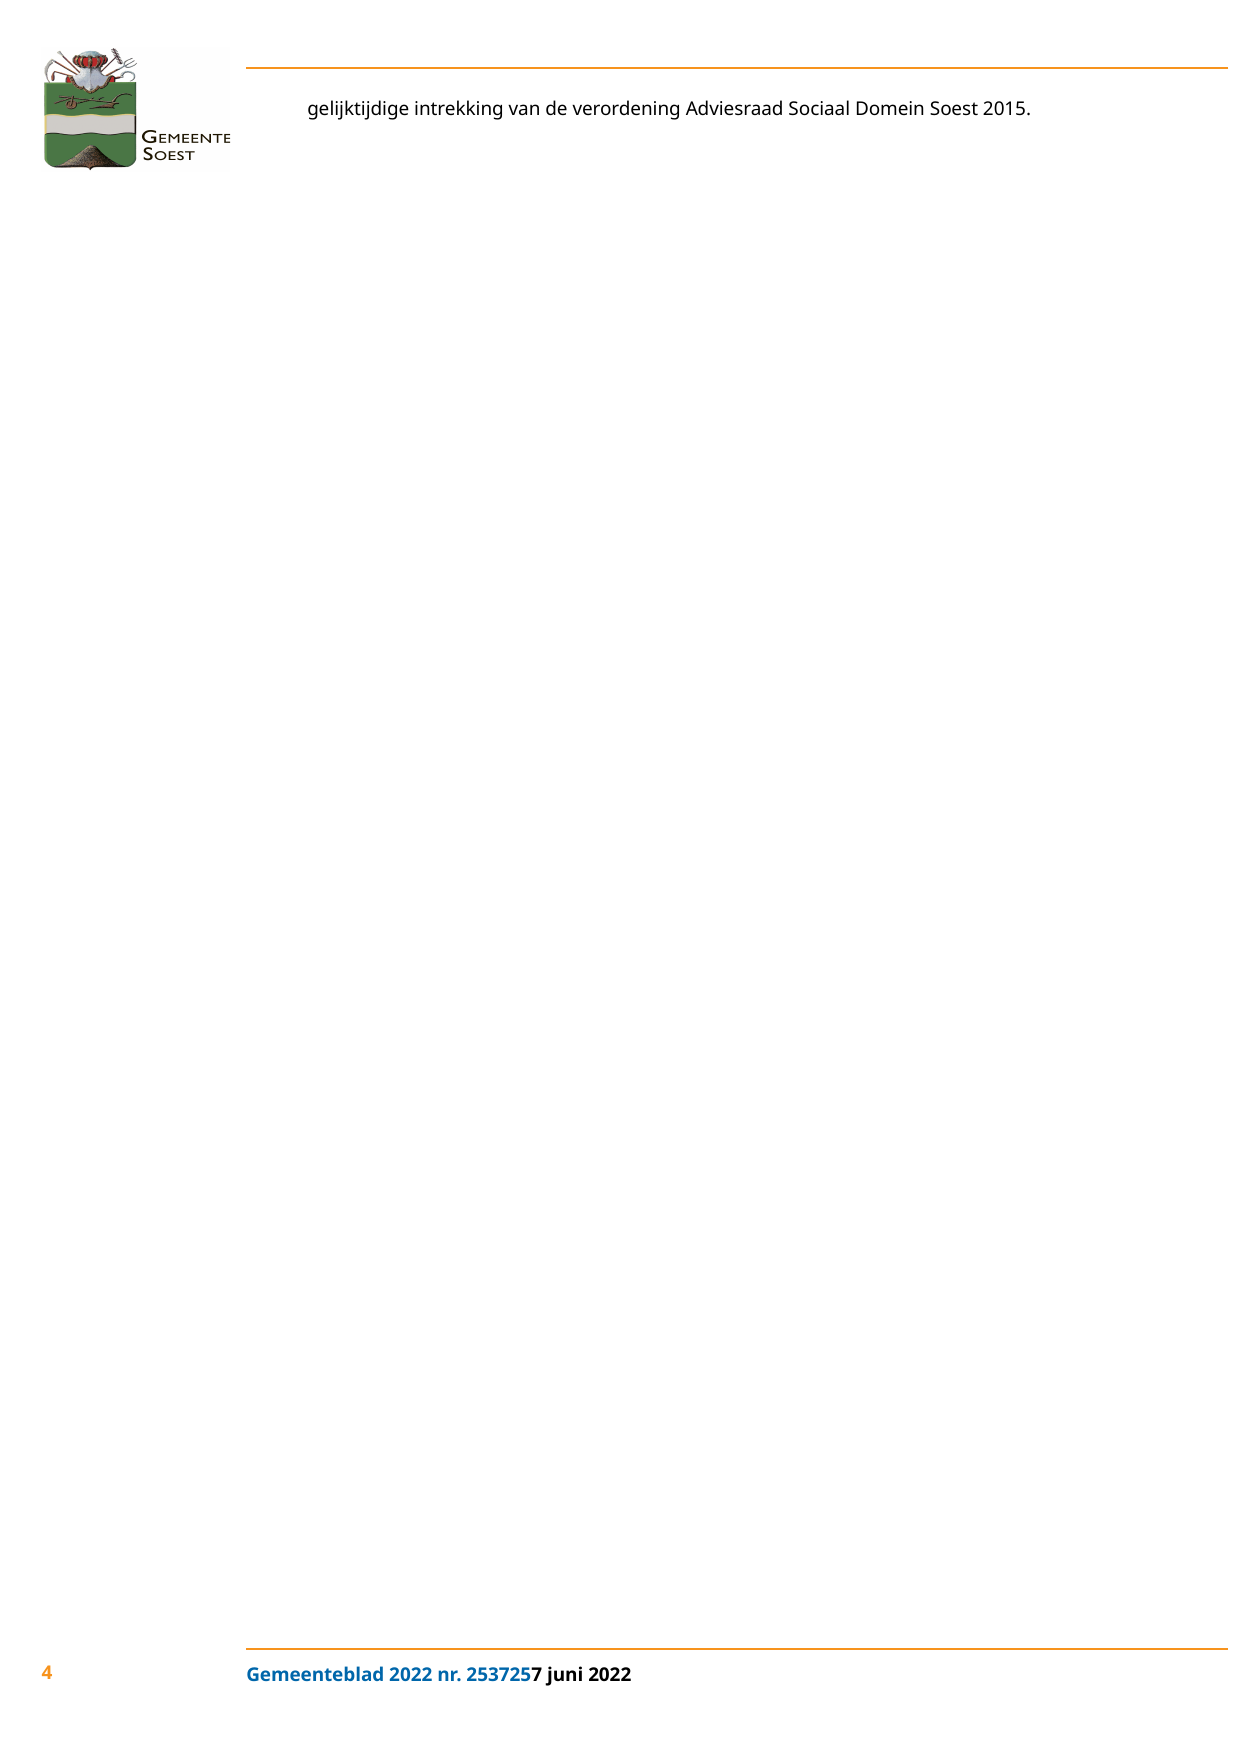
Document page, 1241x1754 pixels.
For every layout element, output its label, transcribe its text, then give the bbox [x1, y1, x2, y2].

picture [41, 47, 231, 172]
list gelijktijdige intrekking van de verordening Adviesraad Sociaal Domein Soest 2015. [248, 95, 1152, 121]
